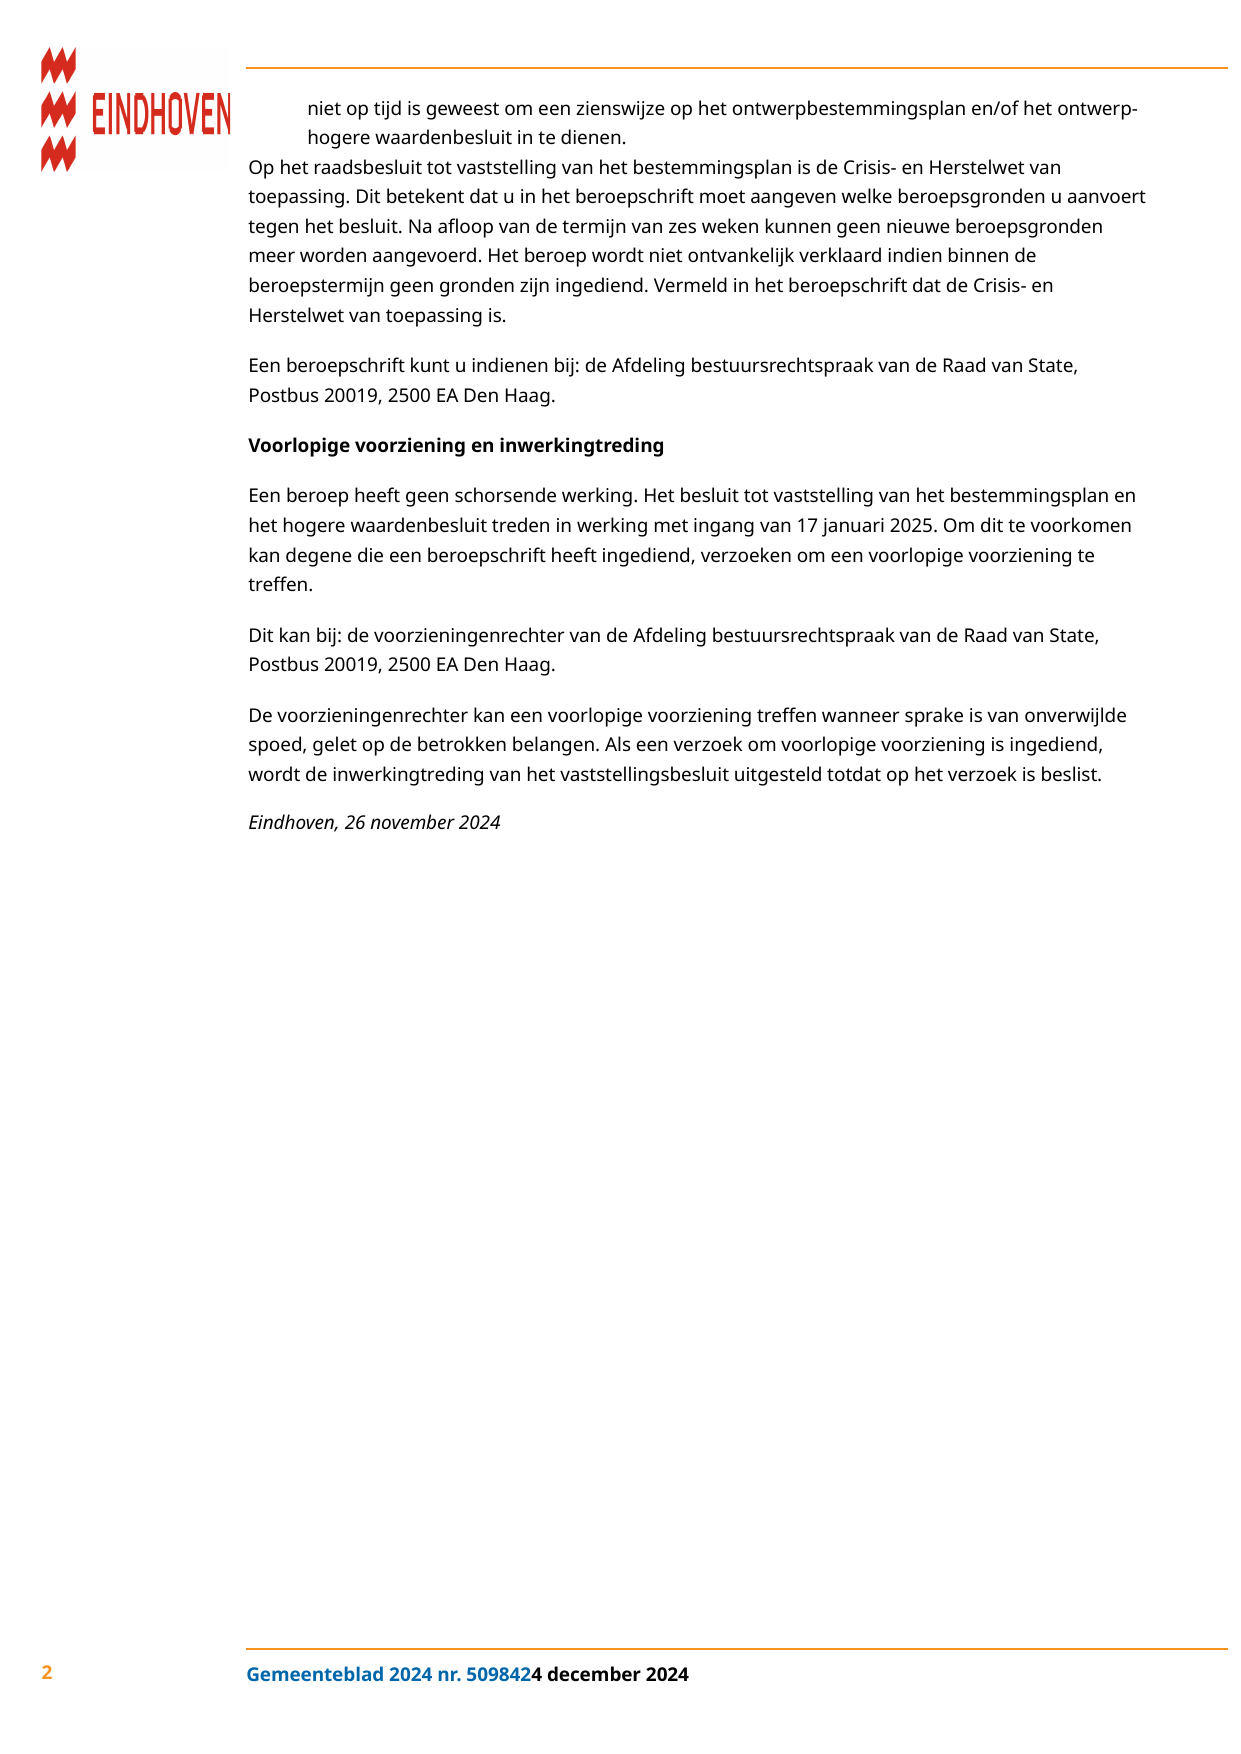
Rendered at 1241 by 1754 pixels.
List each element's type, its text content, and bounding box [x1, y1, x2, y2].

text Een beroep heeft geen schorsende werking. Het besluit tot vaststelling van het bestemmingsplan en het hogere waardenbesluit treden in werking met ingang van 17 januari 2025. Om dit te voorkomen kan degene die een beroepschrift heeft ingediend, verzoeken om een voorlopige voorziening te treffen. [248, 483, 1152, 597]
text Eindhoven, 26 november 2024 [248, 809, 1152, 834]
text Een beroepschrift kunt u indienen bij: de Afdeling bestuursrechtspraak van de Raad van State, Postbus 20019, 2500 EA Den Haag. [248, 352, 1152, 408]
list niet op tijd is geweest om een zienswijze op het ontwerpbestemmingsplan en/of het ontwerp-hogere waardenbesluit in te dienen. [248, 95, 1152, 150]
text Op het raadsbesluit tot vaststelling van het bestemmingsplan is de Crisis- en Herstelwet van toepassing. Dit betekent dat u in het beroepschrift moet aangeven welke beroepsgronden u aanvoert tegen het besluit. Na afloop van de termijn van zes weken kunnen geen nieuwe beroepsgronden meer worden aangevoerd. Het beroep wordt niet ontvankelijk verklaard indien binnen de beroepstermijn geen gronden zijn ingediend. Vermeld in het beroepschrift dat de Crisis- en Herstelwet van toepassing is. [248, 154, 1152, 328]
text Voorlopige voorziening en inwerkingtreding [248, 432, 1152, 458]
picture [41, 47, 231, 172]
text De voorzieningenrechter kan een voorlopige voorziening treffen wanneer sprake is van onverwijlde spoed, gelet op de betrokken belangen. Als een verzoek om voorlopige voorziening is ingediend, wordt de inwerkingtreding van het vaststellingsbesluit uitgesteld totdat op het verzoek is beslist. [248, 702, 1152, 787]
text Dit kan bij: de voorzieningenrechter van de Afdeling bestuursrechtspraak van de Raad van State, Postbus 20019, 2500 EA Den Haag. [248, 622, 1152, 677]
